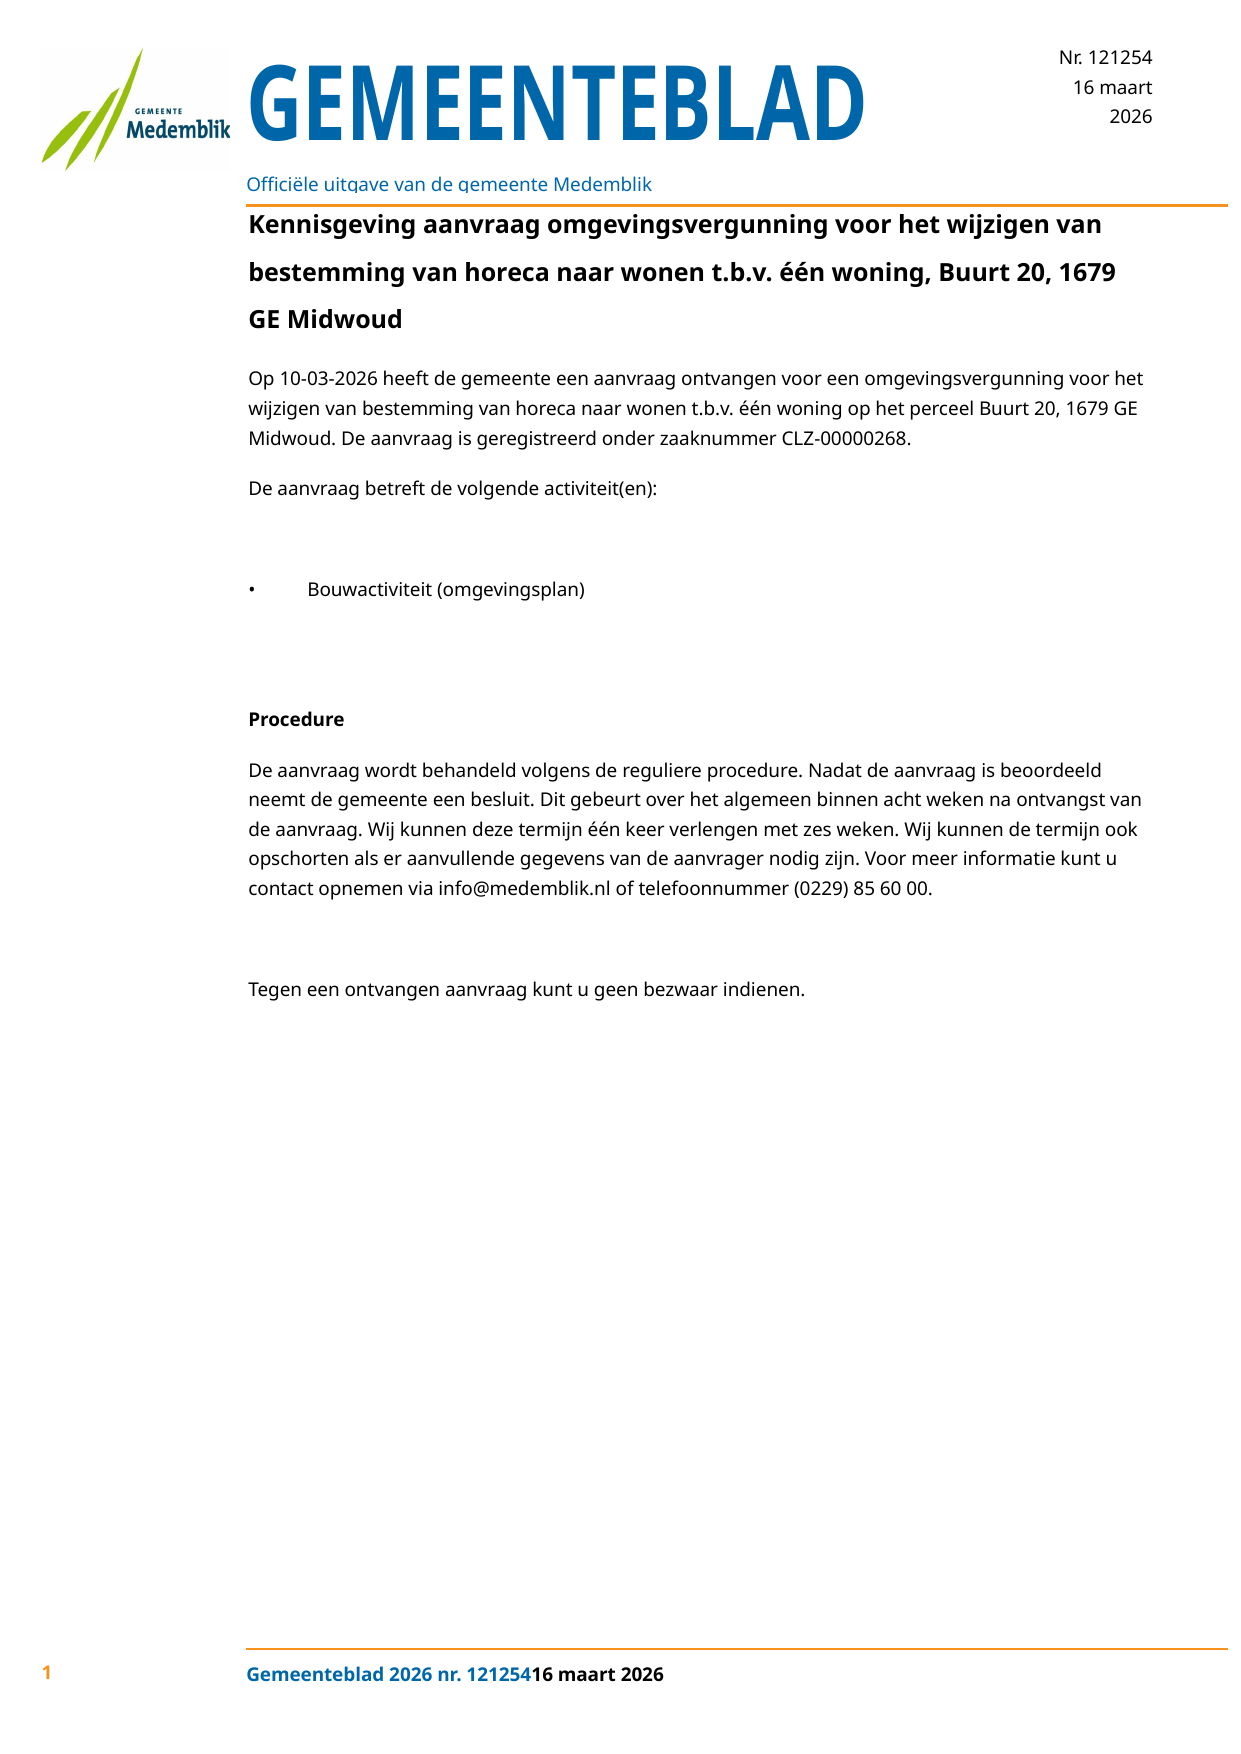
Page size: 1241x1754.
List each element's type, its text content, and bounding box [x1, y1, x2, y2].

list Bouwactiviteit (omgevingsplan) [248, 576, 1152, 602]
text Kennisgeving aanvraag omgevingsvergunning voor het wijzigen van bestemming van horeca naar wonen t.b.v. één woning, Buurt 20, 1679 GE Midwoud [248, 207, 1152, 336]
text Op 10-03-2026 heeft de gemeente een aanvraag ontvangen voor een omgevingsvergunning voor het wijzigen van bestemming van horeca naar wonen t.b.v. één woning op het perceel Buurt 20, 1679 GE Midwoud. De aanvraag is geregistreerd onder zaaknummer CLZ-00000268. [248, 366, 1152, 450]
text De aanvraag betreft de volgende activiteit(en): [248, 475, 1152, 501]
picture [41, 47, 231, 172]
text De aanvraag wordt behandeld volgens de reguliere procedure. Nadat de aanvraag is beoordeeld neemt de gemeente een besluit. Dit gebeurt over het algemeen binnen acht weken na ontvangst van de aanvraag. Wij kunnen deze termijn één keer verlengen met zes weken. Wij kunnen de termijn ook opschorten als er aanvullende gegevens van de aanvrager nodig zijn. Voor meer informatie kunt u contact opnemen via info@medemblik.nl of telefoonnummer (0229) 85 60 00. [248, 757, 1152, 901]
text Procedure [248, 706, 1152, 732]
text Tegen een ontvangen aanvraag kunt u geen bezwaar indienen. [248, 976, 1152, 1002]
